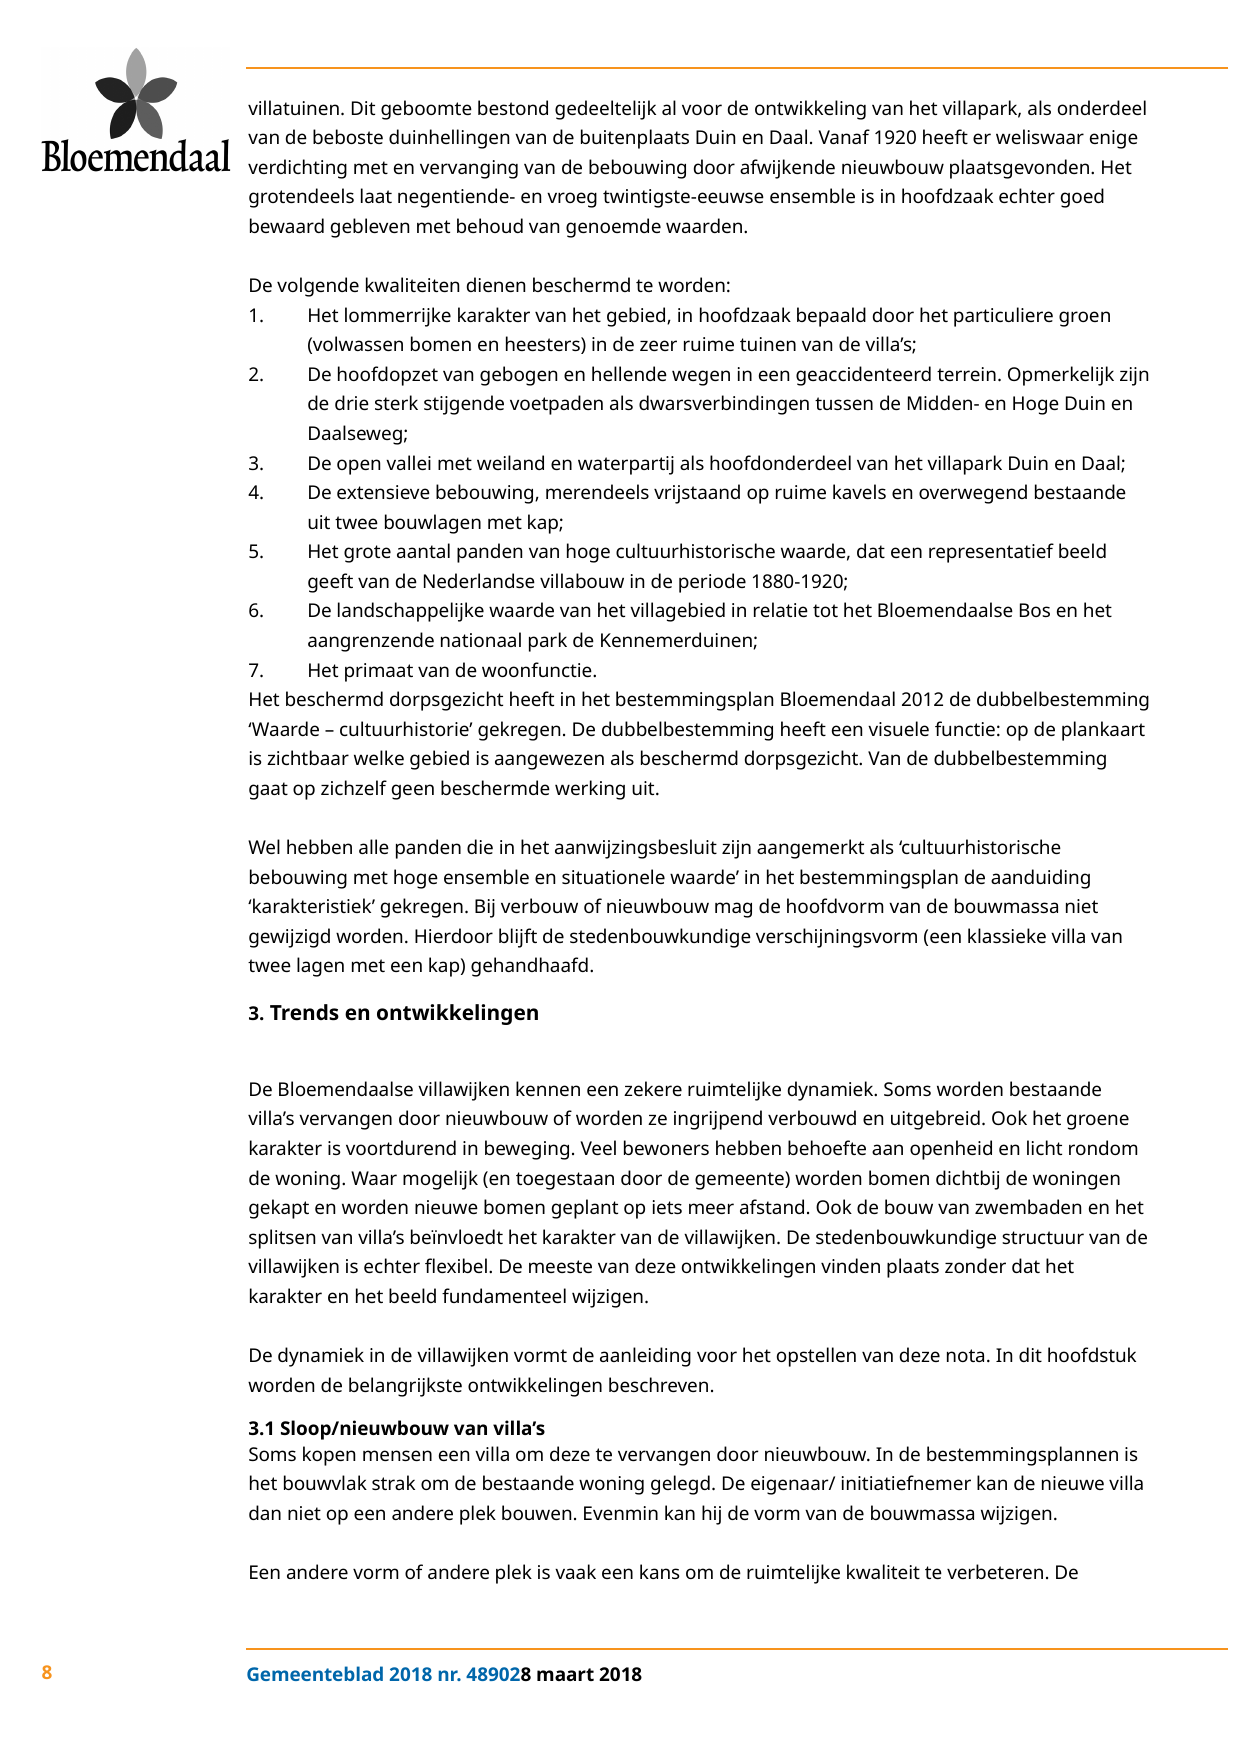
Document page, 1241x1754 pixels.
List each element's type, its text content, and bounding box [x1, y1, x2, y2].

list De hoofdopzet van gebogen en hellende wegen in een geaccidenteerd terrein. Opmerkelijk zijn de drie sterk stijgende voetpaden als dwarsverbindingen tussen de Midden- en Hoge Duin en Daalseweg; [248, 361, 1152, 446]
text 3.1 Sloop/nieuwbouw van villa’s [248, 1415, 1152, 1441]
list De open vallei met weiland en waterpartij als hoofdonderdeel van het villapark Duin en Daal; [248, 450, 1152, 476]
text Een andere vorm of andere plek is vaak een kans om de ruimtelijke kwaliteit te verbeteren. De [248, 1559, 1152, 1585]
list Het primaat van de woonfunctie. [248, 657, 1152, 683]
text De dynamiek in de villawijken vormt de aanleiding voor het opstellen van deze nota. In dit hoofdstuk worden de belangrijkste ontwikkelingen beschreven. [248, 1342, 1152, 1398]
list De extensieve bebouwing, merendeels vrijstaand op ruime kavels en overwegend bestaande uit twee bouwlagen met kap; [248, 479, 1152, 535]
picture [41, 47, 231, 172]
text De volgende kwaliteiten dienen beschermd te worden: [248, 272, 1152, 298]
text Wel hebben alle panden die in het aanwijzingsbesluit zijn aangemerkt als ‘cultuurhistorische bebouwing met hoge ensemble en situationele waarde’ in het bestemmingsplan de aanduiding ‘karakteristiek’ gekregen. Bij verbouw of nieuwbouw mag de hoofdvorm van de bouwmassa niet gewijzigd worden. Hierdoor blijft de stedenbouwkundige verschijningsvorm (een klassieke villa van twee lagen met een kap) gehandhaafd. [248, 834, 1152, 978]
list Het grote aantal panden van hoge cultuurhistorische waarde, dat een representatief beeld geeft van de Nederlandse villabouw in de periode 1880-1920; [248, 538, 1152, 594]
text Soms kopen mensen een villa om deze te vervangen door nieuwbouw. In de bestemmingsplannen is het bouwvlak strak om de bestaande woning gelegd. De eigenaar/ initiatiefnemer kan de nieuwe villa dan niet op een andere plek bouwen. Evenmin kan hij de vorm van de bouwmassa wijzigen. [248, 1441, 1152, 1526]
text Het beschermd dorpsgezicht heeft in het bestemmingsplan Bloemendaal 2012 de dubbelbestemming ‘Waarde – cultuurhistorie’ gekregen. De dubbelbestemming heeft een visuele functie: op de plankaart is zichtbaar welke gebied is aangewezen als beschermd dorpsgezicht. Van de dubbelbestemming gaat op zichzelf geen beschermde werking uit. [248, 686, 1152, 801]
list Het lommerrijke karakter van het gebied, in hoofdzaak bepaald door het particuliere groen (volwassen bomen en heesters) in de zeer ruime tuinen van de villa’s; [248, 302, 1152, 357]
list De landschappelijke waarde van het villagebied in relatie tot het Bloemendaalse Bos en het aangrenzende nationaal park de Kennemerduinen; [248, 598, 1152, 653]
text villatuinen. Dit geboomte bestond gedeeltelijk al voor de ontwikkeling van het villapark, als onderdeel van de beboste duinhellingen van de buitenplaats Duin en Daal. Vanaf 1920 heeft er weliswaar enige verdichting met en vervanging van de bebouwing door afwijkende nieuwbouw plaatsgevonden. Het grotendeels laat negentiende- en vroeg twintigste-eeuwse ensemble is in hoofdzaak echter goed bewaard gebleven met behoud van genoemde waarden. [248, 95, 1152, 239]
text De Bloemendaalse villawijken kennen een zekere ruimtelijke dynamiek. Soms worden bestaande villa’s vervangen door nieuwbouw of worden ze ingrijpend verbouwd en uitgebreid. Ook het groene karakter is voortdurend in beweging. Veel bewoners hebben behoefte aan openheid en licht rondom de woning. Waar mogelijk (en toegestaan door de gemeente) worden bomen dichtbij de woningen gekapt en worden nieuwe bomen geplant op iets meer afstand. Ook de bouw van zwembaden en het splitsen van villa’s beïnvloedt het karakter van de villawijken. De stedenbouwkundige structuur van de villawijken is echter flexibel. De meeste van deze ontwikkelingen vinden plaats zonder dat het karakter en het beeld fundamenteel wijzigen. [248, 1076, 1152, 1309]
text 3. Trends en ontwikkelingen [248, 998, 1152, 1027]
